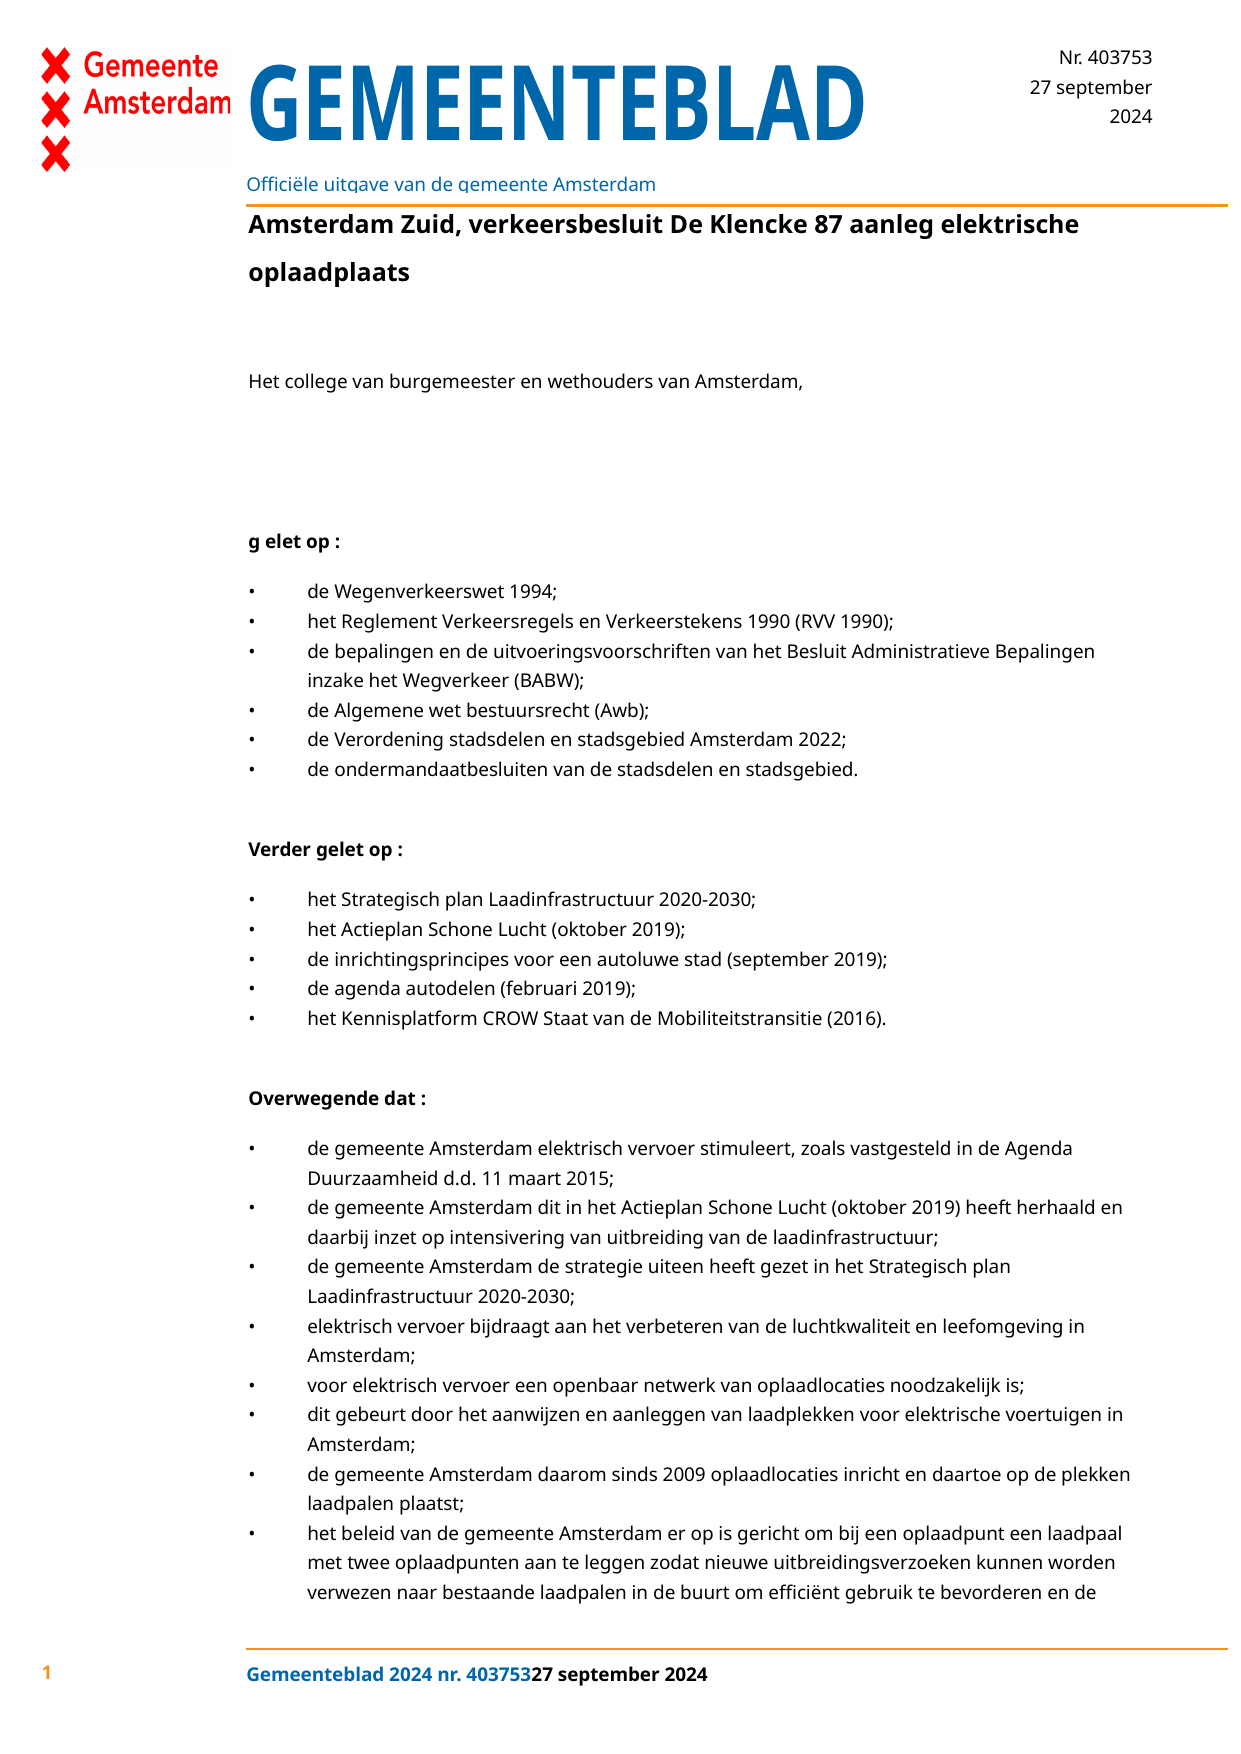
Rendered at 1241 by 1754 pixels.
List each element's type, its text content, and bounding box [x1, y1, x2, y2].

list de Algemene wet bestuursrecht (Awb); [248, 697, 1152, 723]
picture [41, 47, 231, 172]
list het Reglement Verkeersregels en Verkeerstekens 1990 (RVV 1990); [248, 608, 1152, 634]
list de gemeente Amsterdam daarom sinds 2009 oplaadlocaties inricht en daartoe op de plekken laadpalen plaatst; [248, 1461, 1152, 1516]
list het beleid van de gemeente Amsterdam er op is gericht om bij een oplaadpunt een laadpaal met twee oplaadpunten aan te leggen zodat nieuwe uitbreidingsverzoeken kunnen worden verwezen naar bestaande laadpalen in de buurt om efficiënt gebruik te bevorderen en de [248, 1520, 1152, 1605]
text Amsterdam Zuid, verkeersbesluit De Klencke 87 aanleg elektrische oplaadplaats [248, 207, 1152, 288]
list de ondermandaatbesluiten van de stadsdelen en stadsgebied. [248, 756, 1152, 782]
list de gemeente Amsterdam elektrisch vervoer stimuleert, zoals vastgesteld in de Agenda Duurzaamheid d.d. 11 maart 2015; [248, 1135, 1152, 1191]
text Het college van burgemeester en wethouders van Amsterdam, [248, 368, 1152, 394]
list de Wegenverkeerswet 1994; [248, 579, 1152, 604]
list de Verordening stadsdelen en stadsgebied Amsterdam 2022; [248, 727, 1152, 752]
text Overwegende dat : [248, 1085, 1152, 1111]
list het Strategisch plan Laadinfrastructuur 2020-2030; [248, 887, 1152, 912]
list de bepalingen en de uitvoeringsvoorschriften van het Besluit Administratieve Bepalingen inzake het Wegverkeer (BABW); [248, 638, 1152, 693]
list het Actieplan Schone Lucht (oktober 2019); [248, 916, 1152, 942]
list voor elektrisch vervoer een openbaar netwerk van oplaadlocaties noodzakelijk is; [248, 1372, 1152, 1398]
list de gemeente Amsterdam de strategie uiteen heeft gezet in het Strategisch plan Laadinfrastructuur 2020-2030; [248, 1254, 1152, 1309]
list dit gebeurt door het aanwijzen en aanleggen van laadplekken voor elektrische voertuigen in Amsterdam; [248, 1402, 1152, 1457]
list de inrichtingsprincipes voor een autoluwe stad (september 2019); [248, 946, 1152, 971]
list de agenda autodelen (februari 2019); [248, 975, 1152, 1001]
text g elet op : [248, 528, 1152, 554]
list het Kennisplatform CROW Staat van de Mobiliteitstransitie (2016). [248, 1005, 1152, 1031]
text Verder gelet op : [248, 836, 1152, 862]
list elektrisch vervoer bijdraagt aan het verbeteren van de luchtkwaliteit en leefomgeving in Amsterdam; [248, 1313, 1152, 1368]
list de gemeente Amsterdam dit in het Actieplan Schone Lucht (oktober 2019) heeft herhaald en daarbij inzet op intensivering van uitbreiding van de laadinfrastructuur; [248, 1194, 1152, 1250]
